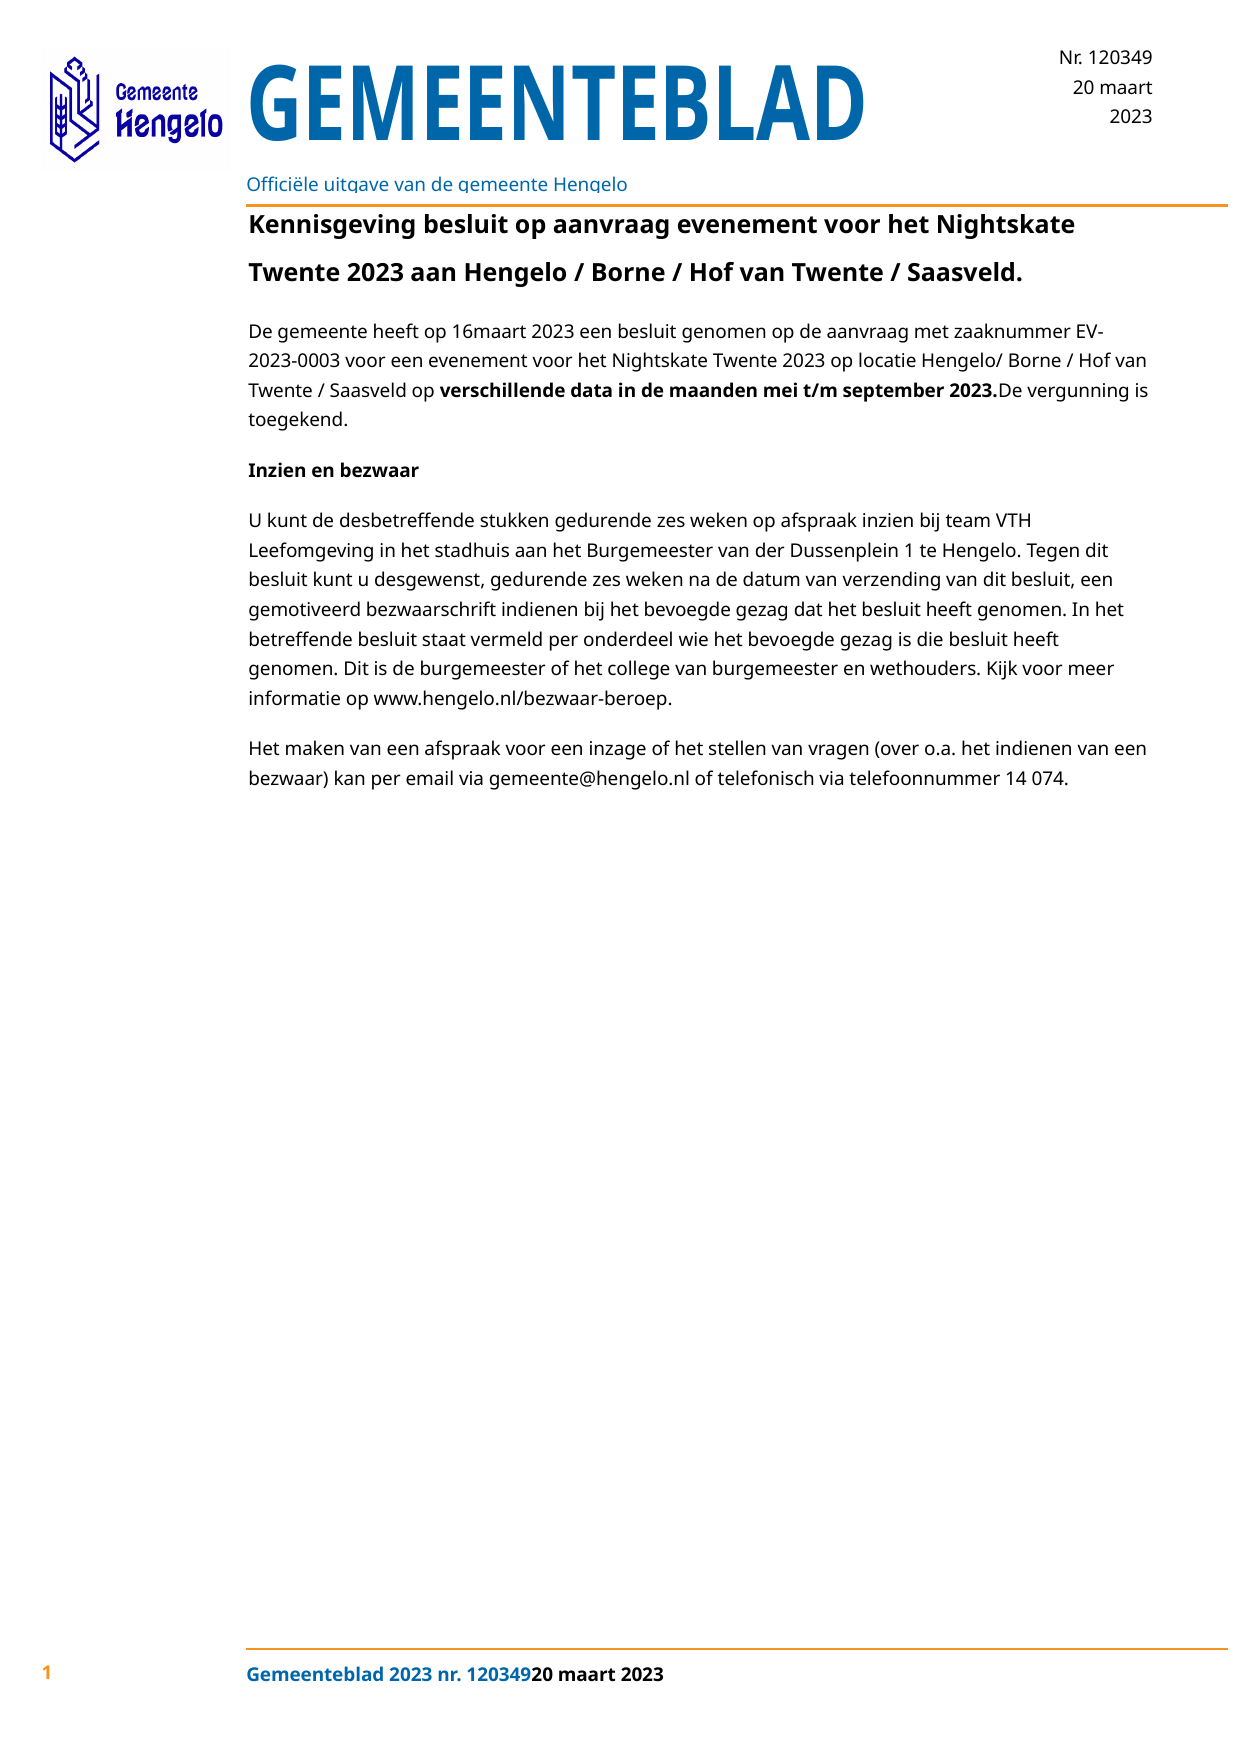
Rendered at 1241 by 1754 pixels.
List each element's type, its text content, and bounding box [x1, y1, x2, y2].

picture [41, 47, 231, 172]
text U kunt de desbetreffende stukken gedurende zes weken op afspraak inzien bij team VTH Leefomgeving in het stadhuis aan het Burgemeester van der Dussenplein 1 te Hengelo. Tegen dit besluit kunt u desgewenst, gedurende zes weken na de datum van verzending van dit besluit, een gemotiveerd bezwaarschrift indienen bij het bevoegde gezag dat het besluit heeft genomen. In het betreffende besluit staat vermeld per onderdeel wie het bevoegde gezag is die besluit heeft genomen. Dit is de burgemeester of het college van burgemeester en wethouders. Kijk voor meer informatie op www.hengelo.nl/bezwaar-beroep. [248, 507, 1152, 711]
text Het maken van een afspraak voor een inzage of het stellen van vragen (over o.a. het indienen van een bezwaar) kan per email via gemeente@hengelo.nl of telefonisch via telefoonnummer 14 074. [248, 735, 1152, 791]
text De gemeente heeft op 16maart 2023 een besluit genomen op de aanvraag met zaaknummer EV-2023-0003 voor een evenement voor het Nightskate Twente 2023 op locatie Hengelo/ Borne / Hof van Twente / Saasveld op verschillende data in de maanden mei t/m september 2023.De vergunning is toegekend. [248, 318, 1152, 432]
text Kennisgeving besluit op aanvraag evenement voor het Nightskate Twente 2023 aan Hengelo / Borne / Hof van Twente / Saasveld. [248, 207, 1152, 288]
text Inzien en bezwaar [248, 457, 1152, 483]
